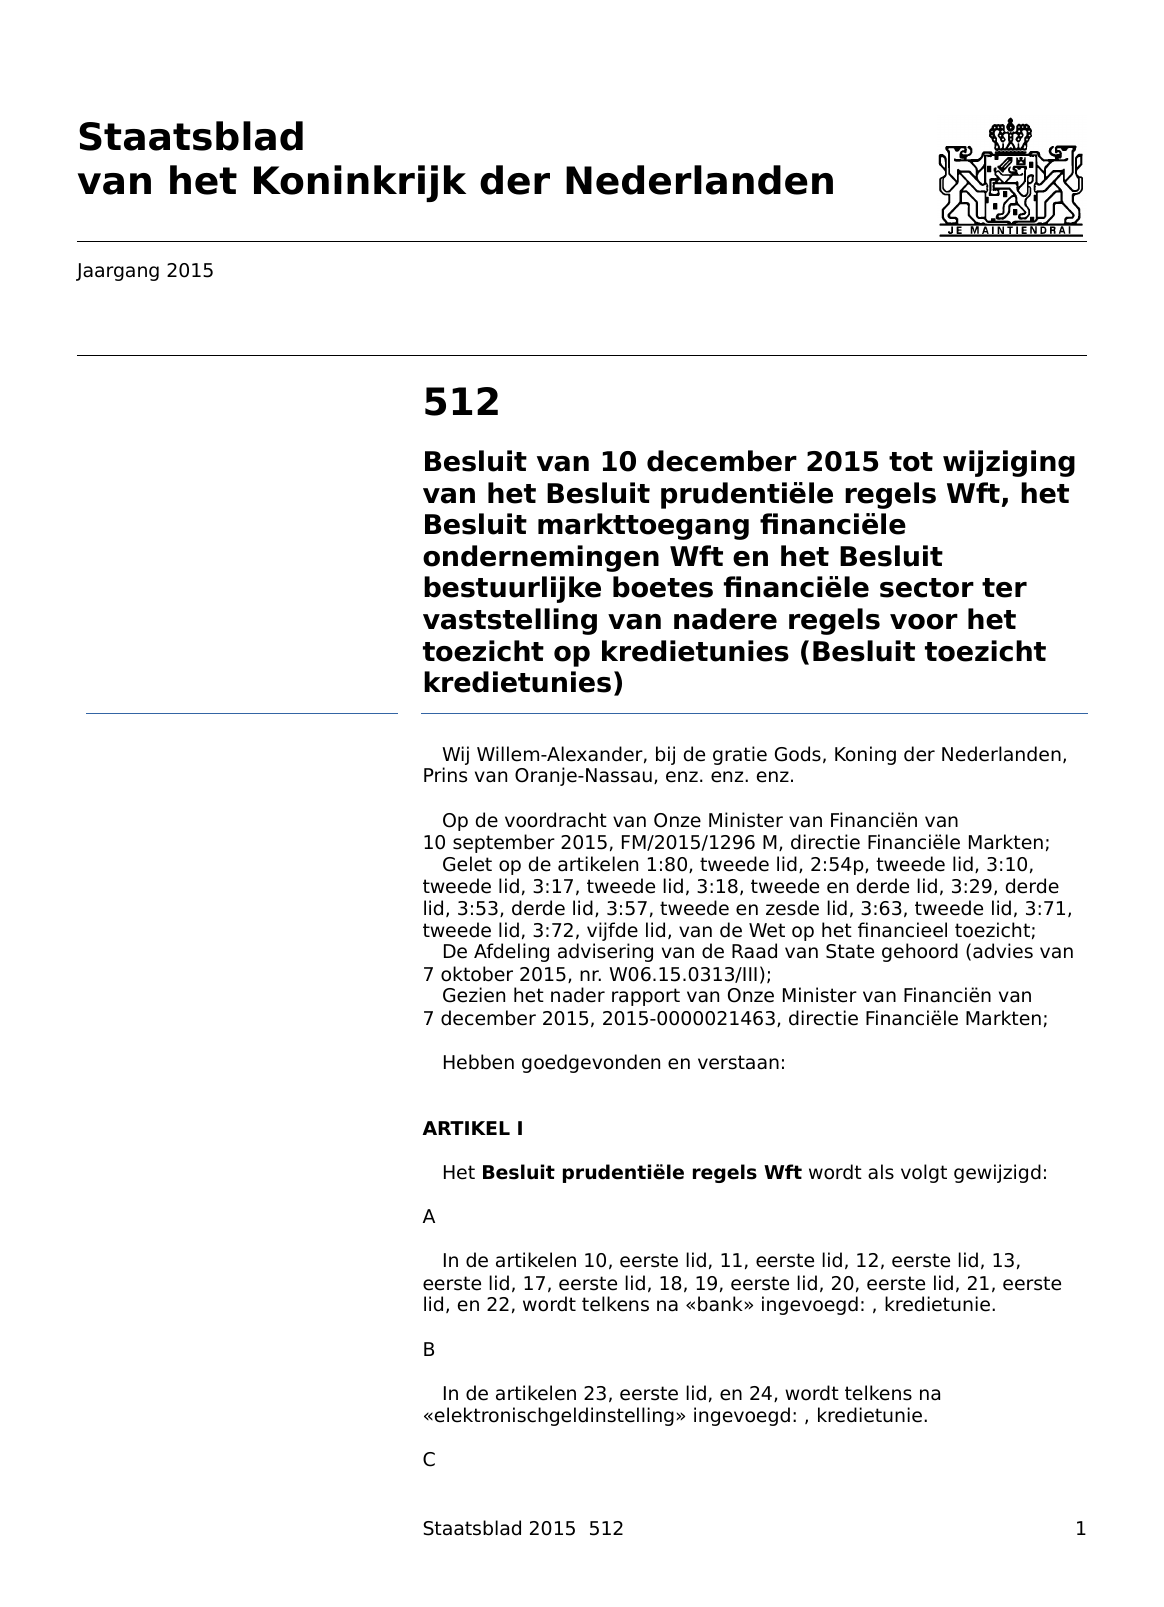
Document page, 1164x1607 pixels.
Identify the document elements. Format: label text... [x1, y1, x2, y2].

picture [936, 115, 1087, 240]
subtitle ARTIKEL I [422, 1118, 1087, 1140]
text Wij Willem-Alexander, bij de gratie Gods, Koning der Nederlanden, Prins van Oranje-Nassau, enz. enz. enz. [422, 743, 1087, 787]
text Hebben goedgevonden en verstaan: [422, 1052, 1087, 1073]
text Gelet op de artikelen 1:80, tweede lid, 2:54p, tweede lid, 3:10, tweede lid, 3:17, tweede lid, 3:18, tweede en derde lid, 3:29, derde lid, 3:53, derde lid, 3:57, tweede en zesde lid, 3:63, tweede lid, 3:71, tweede lid, 3:72, vijfde lid, van de Wet op het financieel toezicht; [422, 853, 1087, 941]
text De Afdeling advisering van de Raad van State gehoord (advies van 7 oktober 2015, nr. W06.15.0313/III); [422, 941, 1087, 985]
text B [422, 1338, 1087, 1361]
text Op de voordracht van Onze Minister van Financiën van 10 september 2015, FM/2015/1296 M, directie Financiële Markten; [422, 809, 1087, 853]
table_cell Jaargang 2015 [77, 242, 1087, 355]
text C [422, 1449, 1087, 1471]
text Besluit van 10 december 2015 tot wijziging van het Besluit prudentiële regels Wft, het Besluit markttoegang financiële ondernemingen Wft en het Besluit bestuurlijke boetes financiële sector ter vaststelling van nadere regels voor het toezicht op kredietunies (Besluit toezicht kredietunies) [422, 447, 1087, 699]
text In de artikelen 10, eerste lid, 11, eerste lid, 12, eerste lid, 13, eerste lid, 17, eerste lid, 18, 19, eerste lid, 20, eerste lid, 21, eerste lid, en 22, wordt telkens na «bank» ingevoegd: , kredietunie. [422, 1250, 1087, 1316]
subtitle 512 [422, 381, 1087, 424]
text A [422, 1206, 1087, 1228]
text In de artikelen 23, eerste lid, en 24, wordt telkens na «elektronischgeldinstelling» ingevoegd: , kredietunie. [422, 1383, 1087, 1427]
table_header [886, 100, 1087, 241]
text Gezien het nader rapport van Onze Minister van Financiën van 7 december 2015, 2015-0000021463, directie Financiële Markten; [422, 985, 1087, 1029]
text Het Besluit prudentiële regels Wft wordt als volgt gewijzigd: [422, 1162, 1087, 1184]
table_header Staatsblad van het Koninkrijk der Nederlanden [77, 100, 886, 241]
